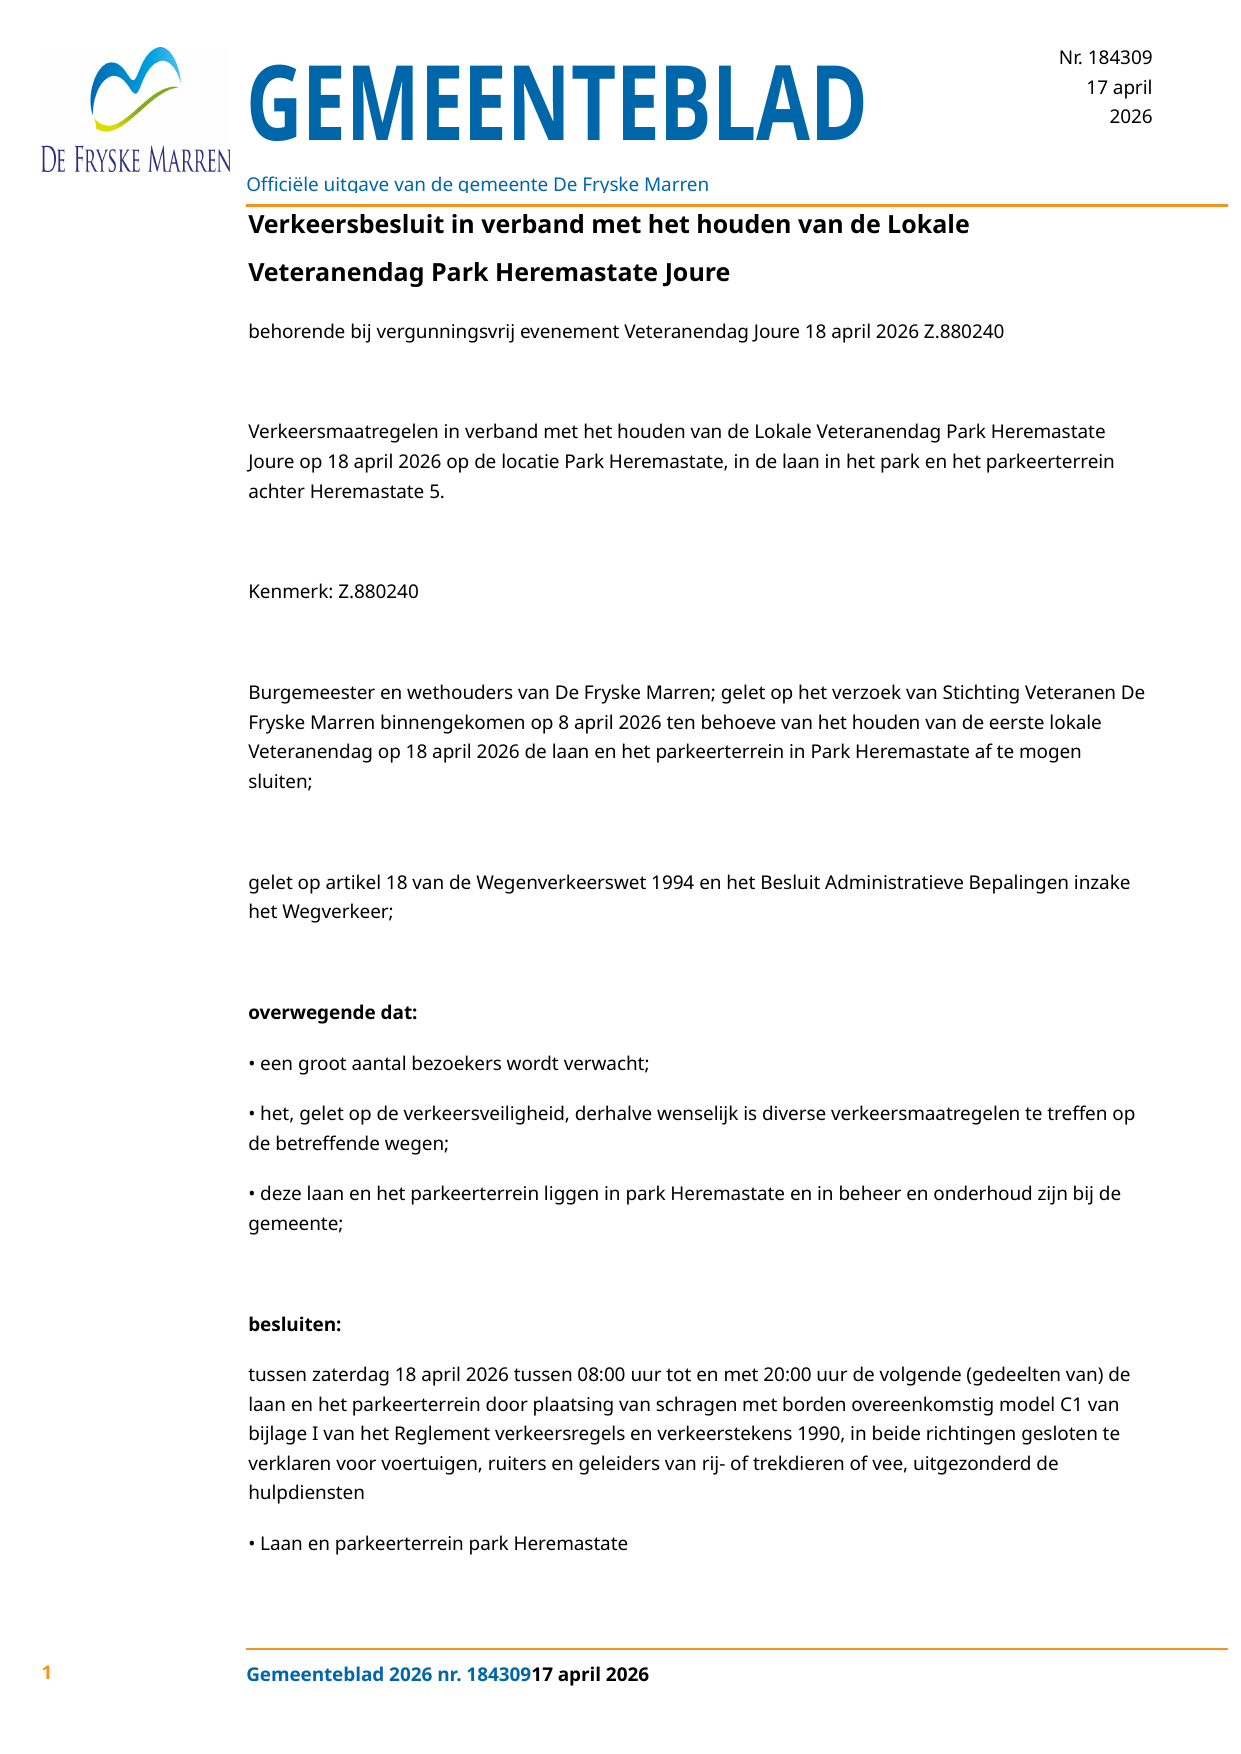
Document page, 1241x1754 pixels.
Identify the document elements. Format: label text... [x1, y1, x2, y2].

text overwegende dat: [248, 999, 1152, 1025]
text Burgemeester en wethouders van De Fryske Marren; gelet op het verzoek van Stichting Veteranen De Fryske Marren binnengekomen op 8 april 2026 ten behoeve van het houden van de eerste lokale Veteranendag op 18 april 2026 de laan en het parkeerterrein in Park Heremastate af te mogen sluiten; [248, 679, 1152, 794]
text Kenmerk: Z.880240 [248, 579, 1152, 604]
text behorende bij vergunningsvrij evenement Veteranendag Joure 18 april 2026 Z.880240 [248, 318, 1152, 344]
text Verkeersbesluit in verband met het houden van de Lokale Veteranendag Park Heremastate Joure [248, 207, 1152, 288]
text • het, gelet op de verkeersveiligheid, derhalve wenselijk is diverse verkeersmaatregelen te treffen op de betreffende wegen; [248, 1100, 1152, 1156]
text • Laan en parkeerterrein park Heremastate [248, 1530, 1152, 1556]
text besluiten: [248, 1311, 1152, 1337]
text Verkeersmaatregelen in verband met het houden van de Lokale Veteranendag Park Heremastate Joure op 18 april 2026 op de locatie Park Heremastate, in de laan in het park en het parkeerterrein achter Heremastate 5. [248, 419, 1152, 504]
text tussen zaterdag 18 april 2026 tussen 08:00 uur tot en met 20:00 uur de volgende (gedeelten van) de laan en het parkeerterrein door plaatsing van schragen met borden overeenkomstig model C1 van bijlage I van het Reglement verkeersregels en verkeerstekens 1990, in beide richtingen gesloten te verklaren voor voertuigen, ruiters en geleiders van rij- of trekdieren of vee, uitgezonderd de hulpdiensten [248, 1361, 1152, 1505]
picture [41, 47, 231, 172]
text gelet op artikel 18 van de Wegenverkeerswet 1994 en het Besluit Administratieve Bepalingen inzake het Wegverkeer; [248, 869, 1152, 924]
text • deze laan en het parkeerterrein liggen in park Heremastate en in beheer en onderhoud zijn bij de gemeente; [248, 1180, 1152, 1236]
text • een groot aantal bezoekers wordt verwacht; [248, 1050, 1152, 1076]
